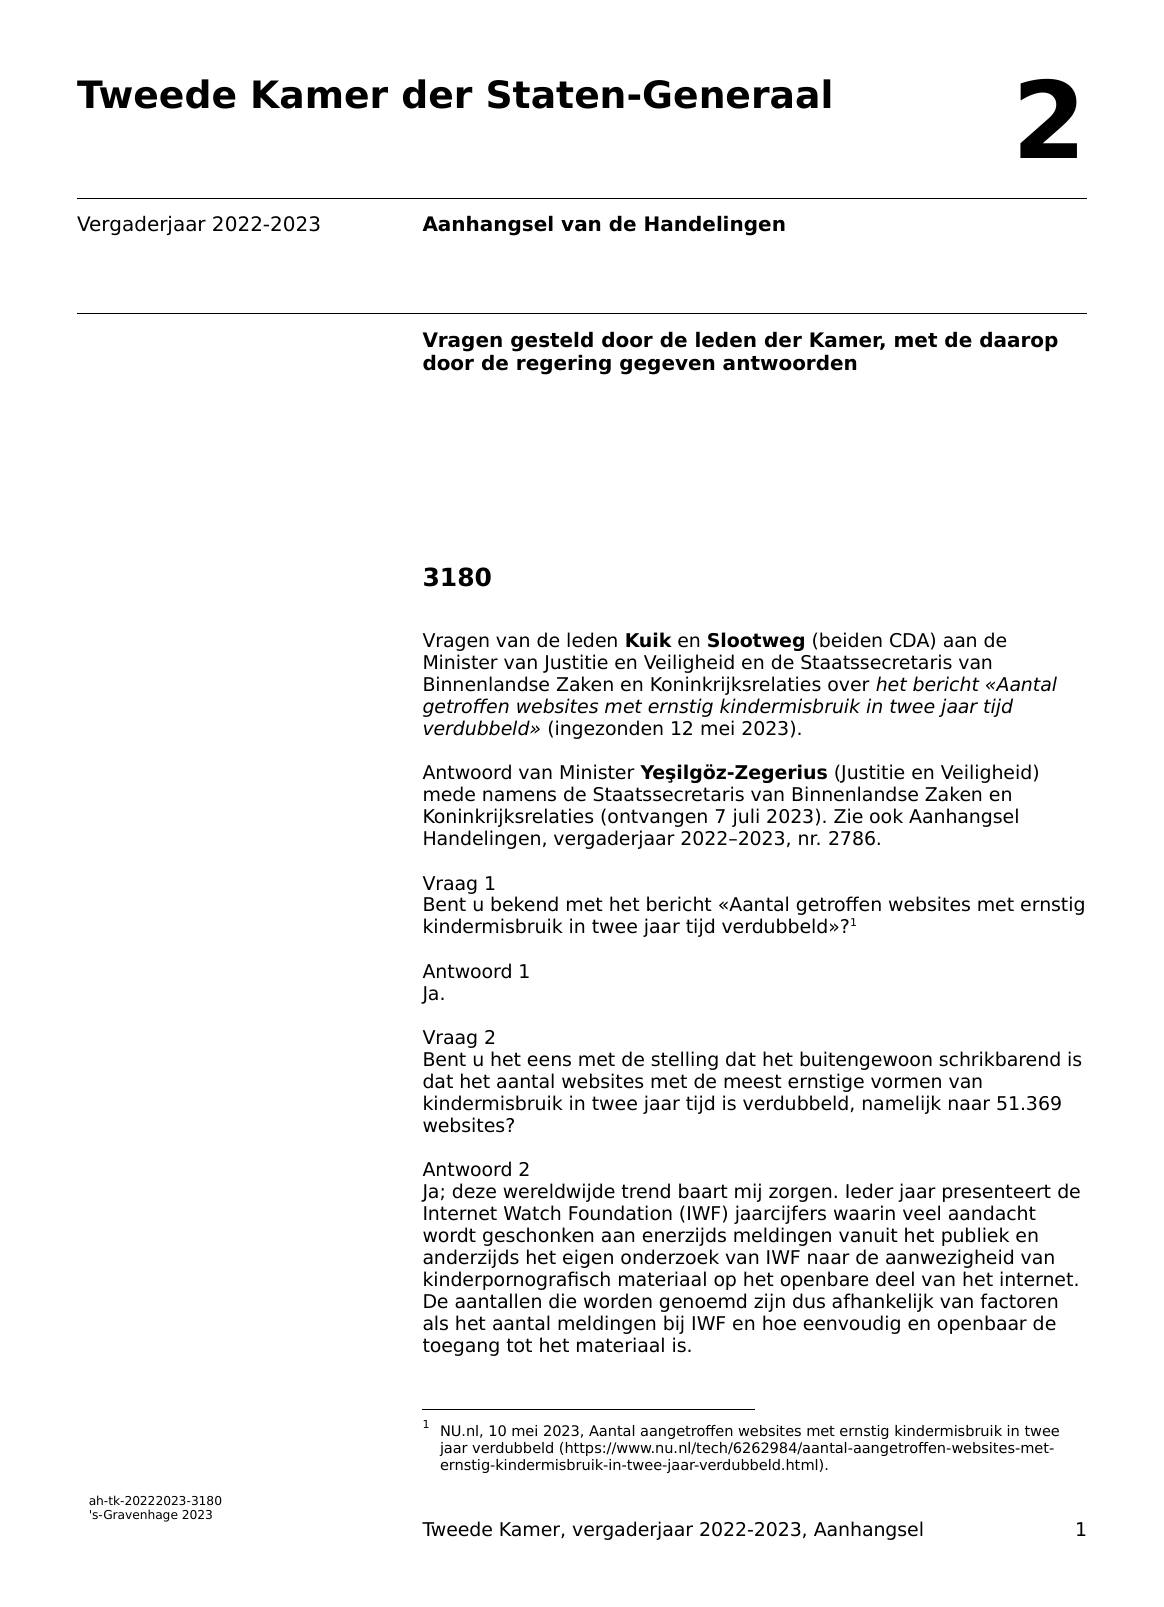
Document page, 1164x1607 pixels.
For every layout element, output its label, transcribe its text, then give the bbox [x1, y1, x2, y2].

text Vraag 1 [422, 872, 1087, 894]
text NU.nl, 10 mei 2023, Aantal aangetroffen websites met ernstig kindermisbruik in twee jaar verdubbeld (https://www.nu.nl/tech/6262984/aantal-aangetroffen-websites-met-ernstig-kindermisbruik-in-twee-jaar-verdubbeld.html). [422, 1418, 1087, 1474]
text Antwoord van Minister Yeşilgöz-Zegerius (Justitie en Veiligheid) mede namens de Staatssecretaris van Binnenlandse Zaken en Koninkrijksrelaties (ontvangen 7 juli 2023). Zie ook Aanhangsel Handelingen, vergaderjaar 2022–2023, nr. 2786. [422, 762, 1087, 850]
table_header 2 [886, 59, 1087, 198]
text Antwoord 2 [422, 1159, 1087, 1181]
text ah-tk-20222023-3180 [88, 1494, 323, 1508]
table_cell Vragen gesteld door de leden der Kamer, met de daarop door de regering gegeven antwoorden [422, 314, 1087, 375]
text Antwoord 1 [422, 961, 1087, 982]
table_header Tweede Kamer der Staten-Generaal [77, 59, 886, 198]
text Bent u het eens met de stelling dat het buitengewoon schrikbarend is dat het aantal websites met de meest ernstige vormen van kindermisbruik in twee jaar tijd is verdubbeld, namelijk naar 51.369 websites? [422, 1049, 1087, 1137]
table_cell Aanhangsel van de Handelingen [422, 199, 1087, 313]
text Vraag 2 [422, 1027, 1087, 1049]
text 3180 [422, 563, 1087, 592]
text Ja. [422, 982, 1087, 1004]
table_cell Vergaderjaar 2022-2023 [77, 199, 422, 313]
table_cell [77, 314, 422, 375]
text Bent u bekend met het bericht «Aantal getroffen websites met ernstig kindermisbruik in twee jaar tijd verdubbeld»? [422, 894, 1087, 938]
text Vragen van de leden Kuik en Slootweg (beiden CDA) aan de Minister van Justitie en Veiligheid en de Staatssecretaris van Binnenlandse Zaken en Koninkrijksrelaties over het bericht «Aantal getroffen websites met ernstig kindermisbruik in twee jaar tijd verdubbeld» (ingezonden 12 mei 2023). [422, 630, 1087, 740]
text 's-Gravenhage 2023 [88, 1508, 323, 1522]
text Ja; deze wereldwijde trend baart mij zorgen. Ieder jaar presenteert de Internet Watch Foundation (IWF) jaarcijfers waarin veel aandacht wordt geschonken aan enerzijds meldingen vanuit het publiek en anderzijds het eigen onderzoek van IWF naar de aanwezigheid van kinderpornografisch materiaal op het openbare deel van het internet. De aantallen die worden genoemd zijn dus afhankelijk van factoren als het aantal meldingen bij IWF en hoe eenvoudig en openbaar de toegang tot het materiaal is. [422, 1181, 1087, 1357]
